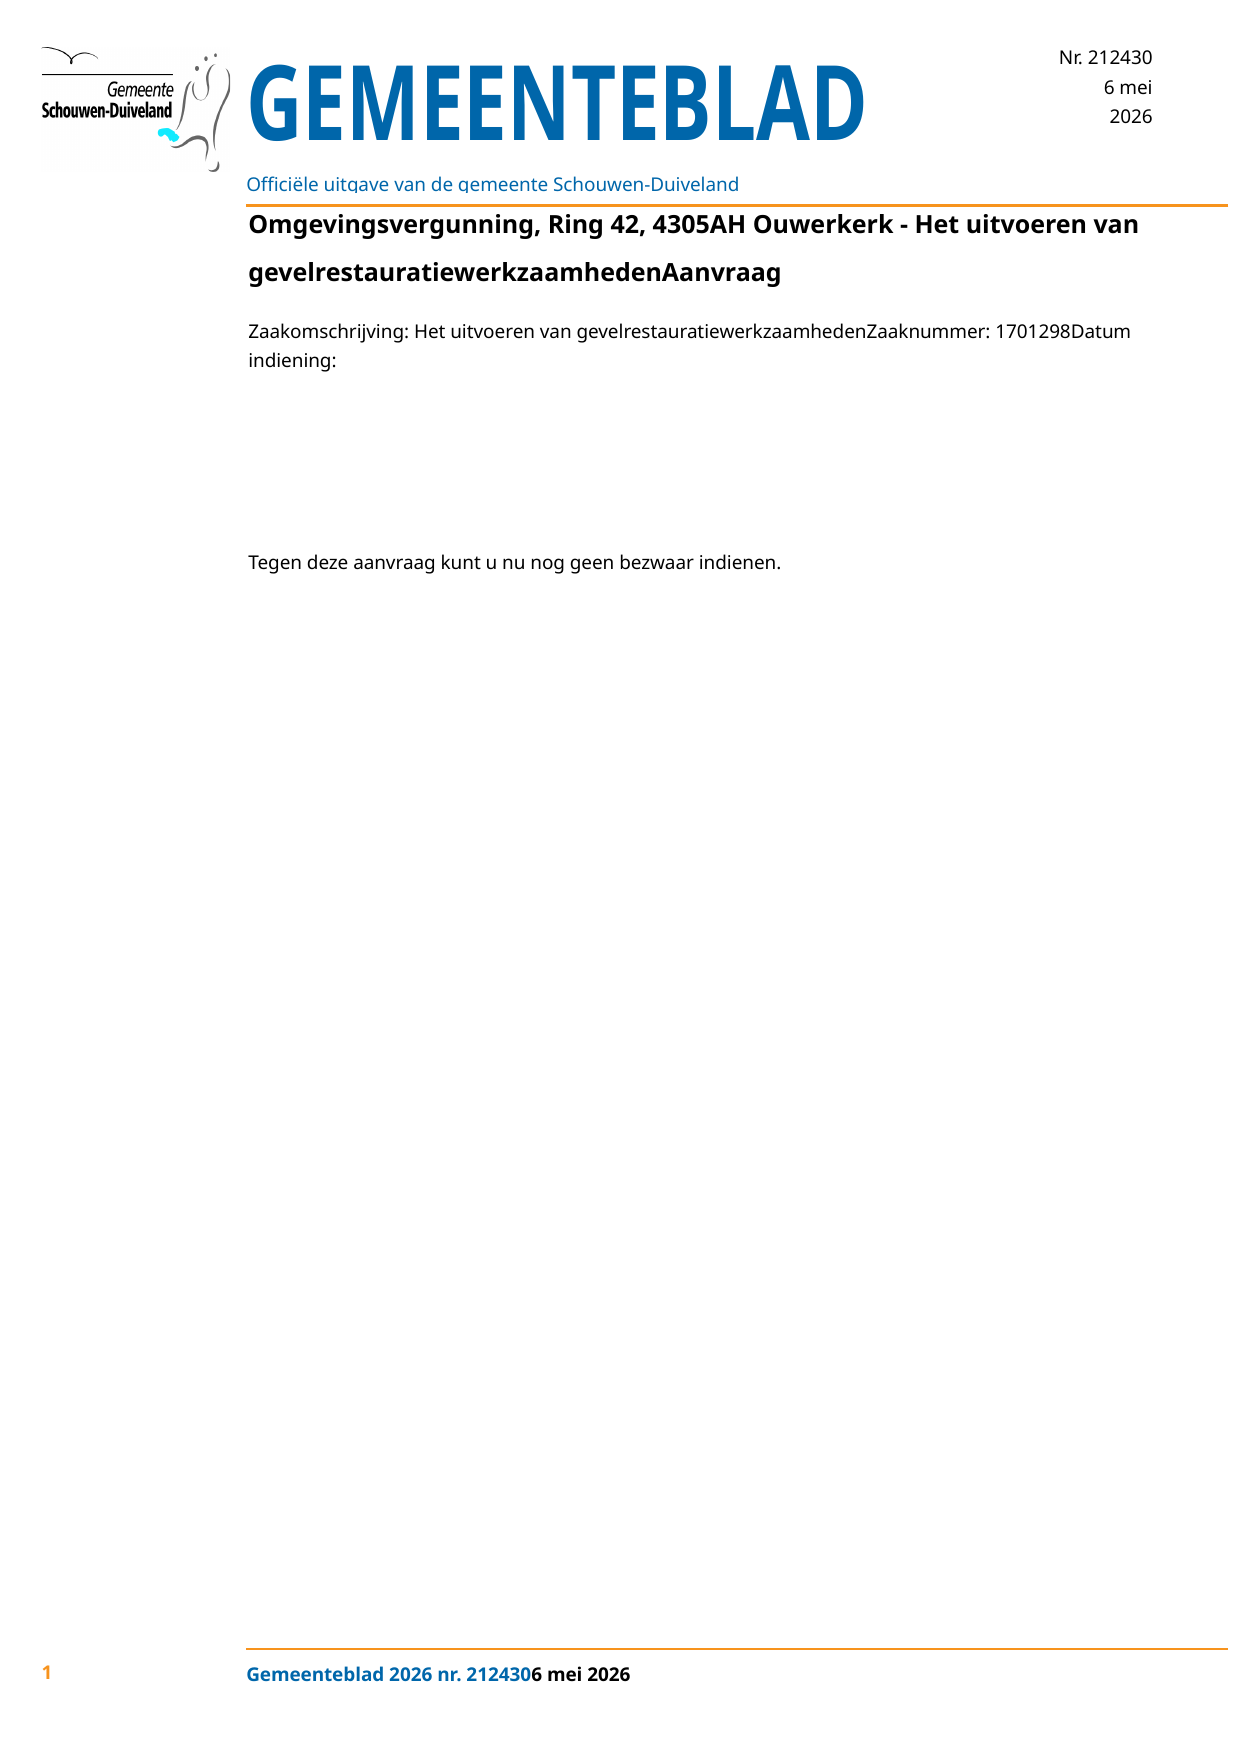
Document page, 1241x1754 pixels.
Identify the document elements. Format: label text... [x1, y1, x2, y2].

picture [41, 47, 231, 172]
text Omgevingsvergunning, Ring 42, 4305AH Ouwerkerk - Het uitvoeren van gevelrestauratiewerkzaamhedenAanvraag [248, 207, 1152, 288]
text Zaakomschrijving: Het uitvoeren van gevelrestauratiewerkzaamhedenZaaknummer: 1701298Datum indiening: [248, 318, 1152, 373]
text Tegen deze aanvraag kunt u nu nog geen bezwaar indienen. [248, 549, 1152, 575]
